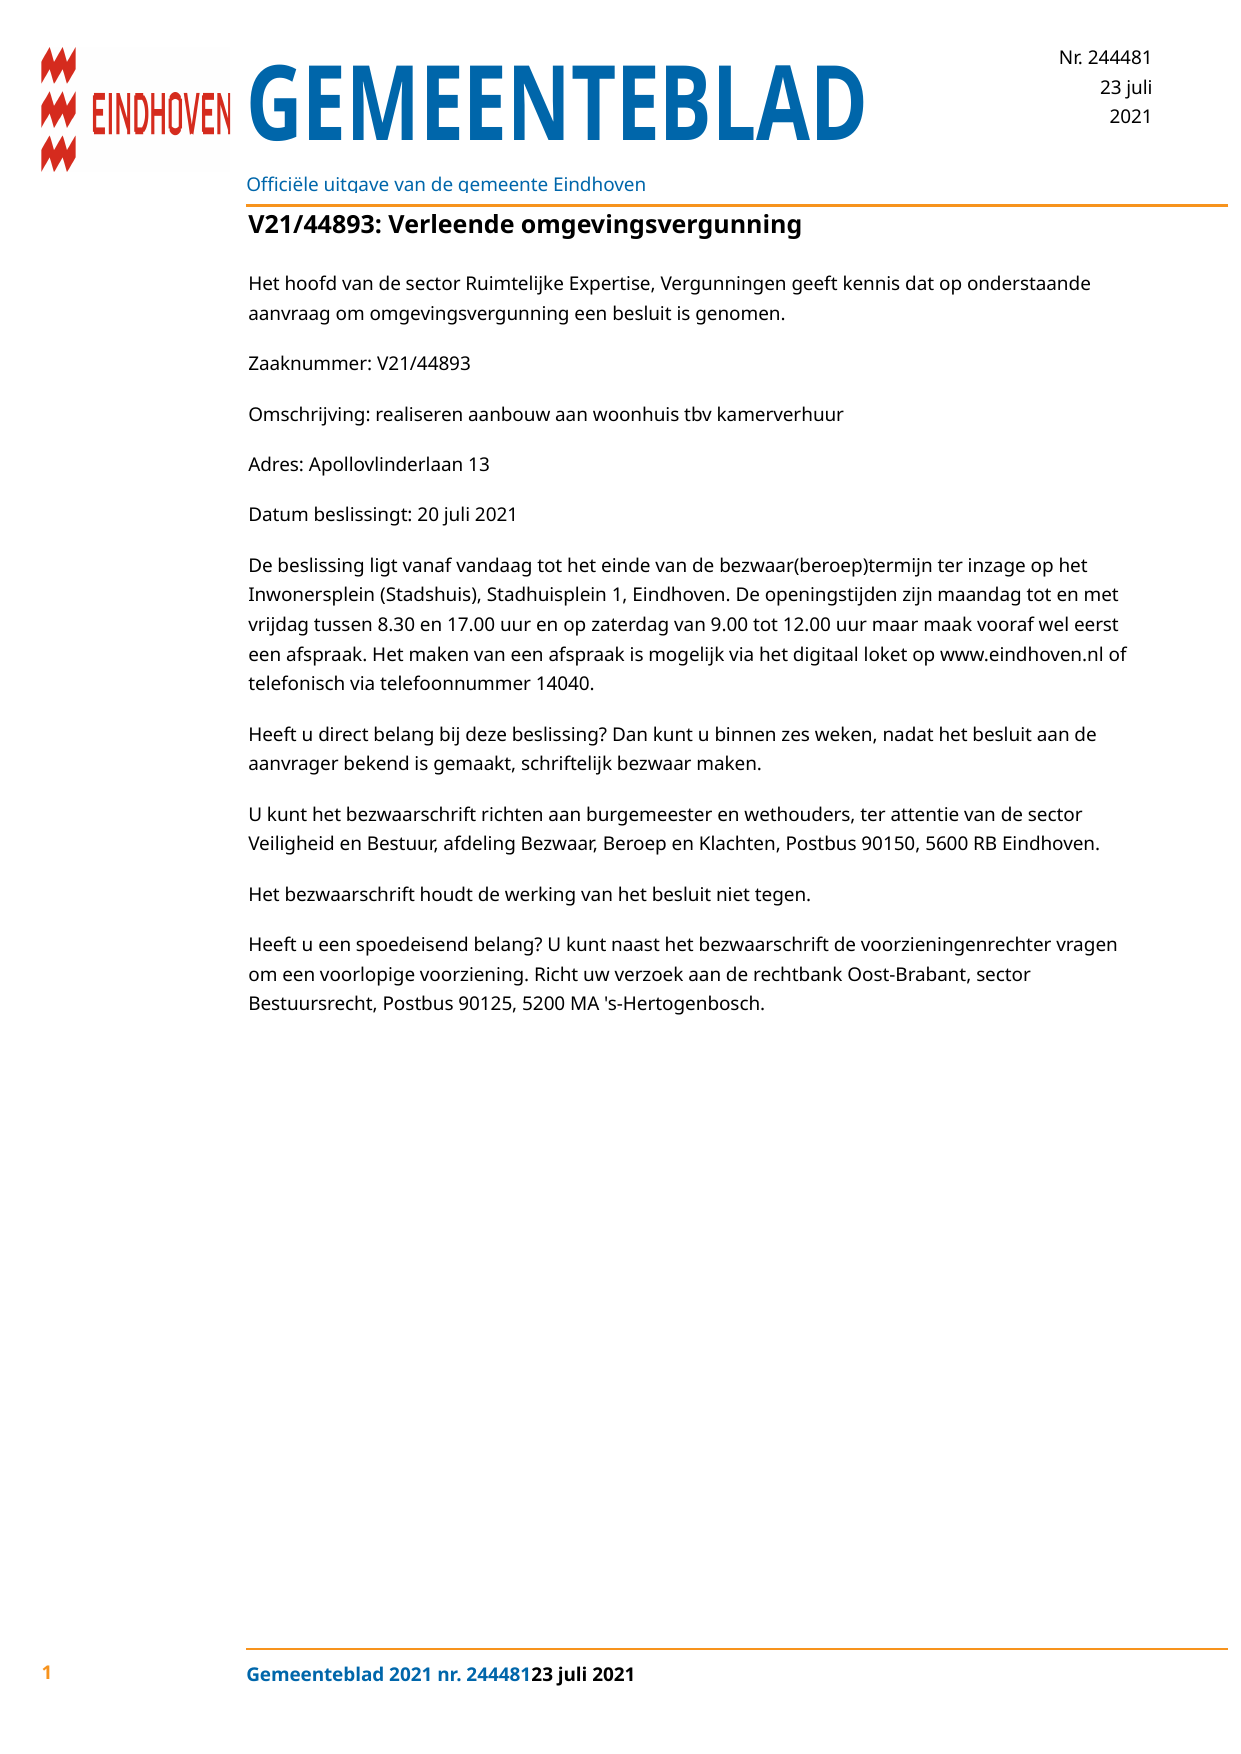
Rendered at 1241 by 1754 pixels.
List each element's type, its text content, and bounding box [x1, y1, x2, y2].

picture [41, 47, 231, 172]
text V21/44893: Verleende omgevingsvergunning [248, 207, 1152, 241]
text Adres: Apollovlinderlaan 13 [248, 451, 1152, 477]
text Zaaknummer: V21/44893 [248, 350, 1152, 376]
text Het bezwaarschrift houdt de werking van het besluit niet tegen. [248, 881, 1152, 906]
text De beslissing ligt vanaf vandaag tot het einde van de bezwaar(beroep)termijn ter inzage op het Inwonersplein (Stadshuis), Stadhuisplein 1, Eindhoven. De openingstijden zijn maandag tot en met vrijdag tussen 8.30 en 17.00 uur en op zaterdag van 9.00 tot 12.00 uur maar maak vooraf wel eerst een afspraak. Het maken van een afspraak is mogelijk via het digitaal loket op www.eindhoven.nl of telefonisch via telefoonnummer 14040. [248, 552, 1152, 696]
text Omschrijving: realiseren aanbouw aan woonhuis tbv kamerverhuur [248, 401, 1152, 426]
text Heeft u een spoedeisend belang? U kunt naast het bezwaarschrift de voorzieningenrechter vragen om een voorlopige voorziening. Richt uw verzoek aan de rechtbank Oost-Brabant, sector Bestuursrecht, Postbus 90125, 5200 MA 's-Hertogenbosch. [248, 931, 1152, 1016]
text U kunt het bezwaarschrift richten aan burgemeester en wethouders, ter attentie van de sector Veiligheid en Bestuur, afdeling Bezwaar, Beroep en Klachten, Postbus 90150, 5600 RB Eindhoven. [248, 801, 1152, 856]
text Heeft u direct belang bij deze beslissing? Dan kunt u binnen zes weken, nadat het besluit aan de aanvrager bekend is gemaakt, schriftelijk bezwaar maken. [248, 721, 1152, 776]
text Datum beslissingt: 20 juli 2021 [248, 502, 1152, 527]
text Het hoofd van de sector Ruimtelijke Expertise, Vergunningen geeft kennis dat op onderstaande aanvraag om omgevingsvergunning een besluit is genomen. [248, 270, 1152, 326]
